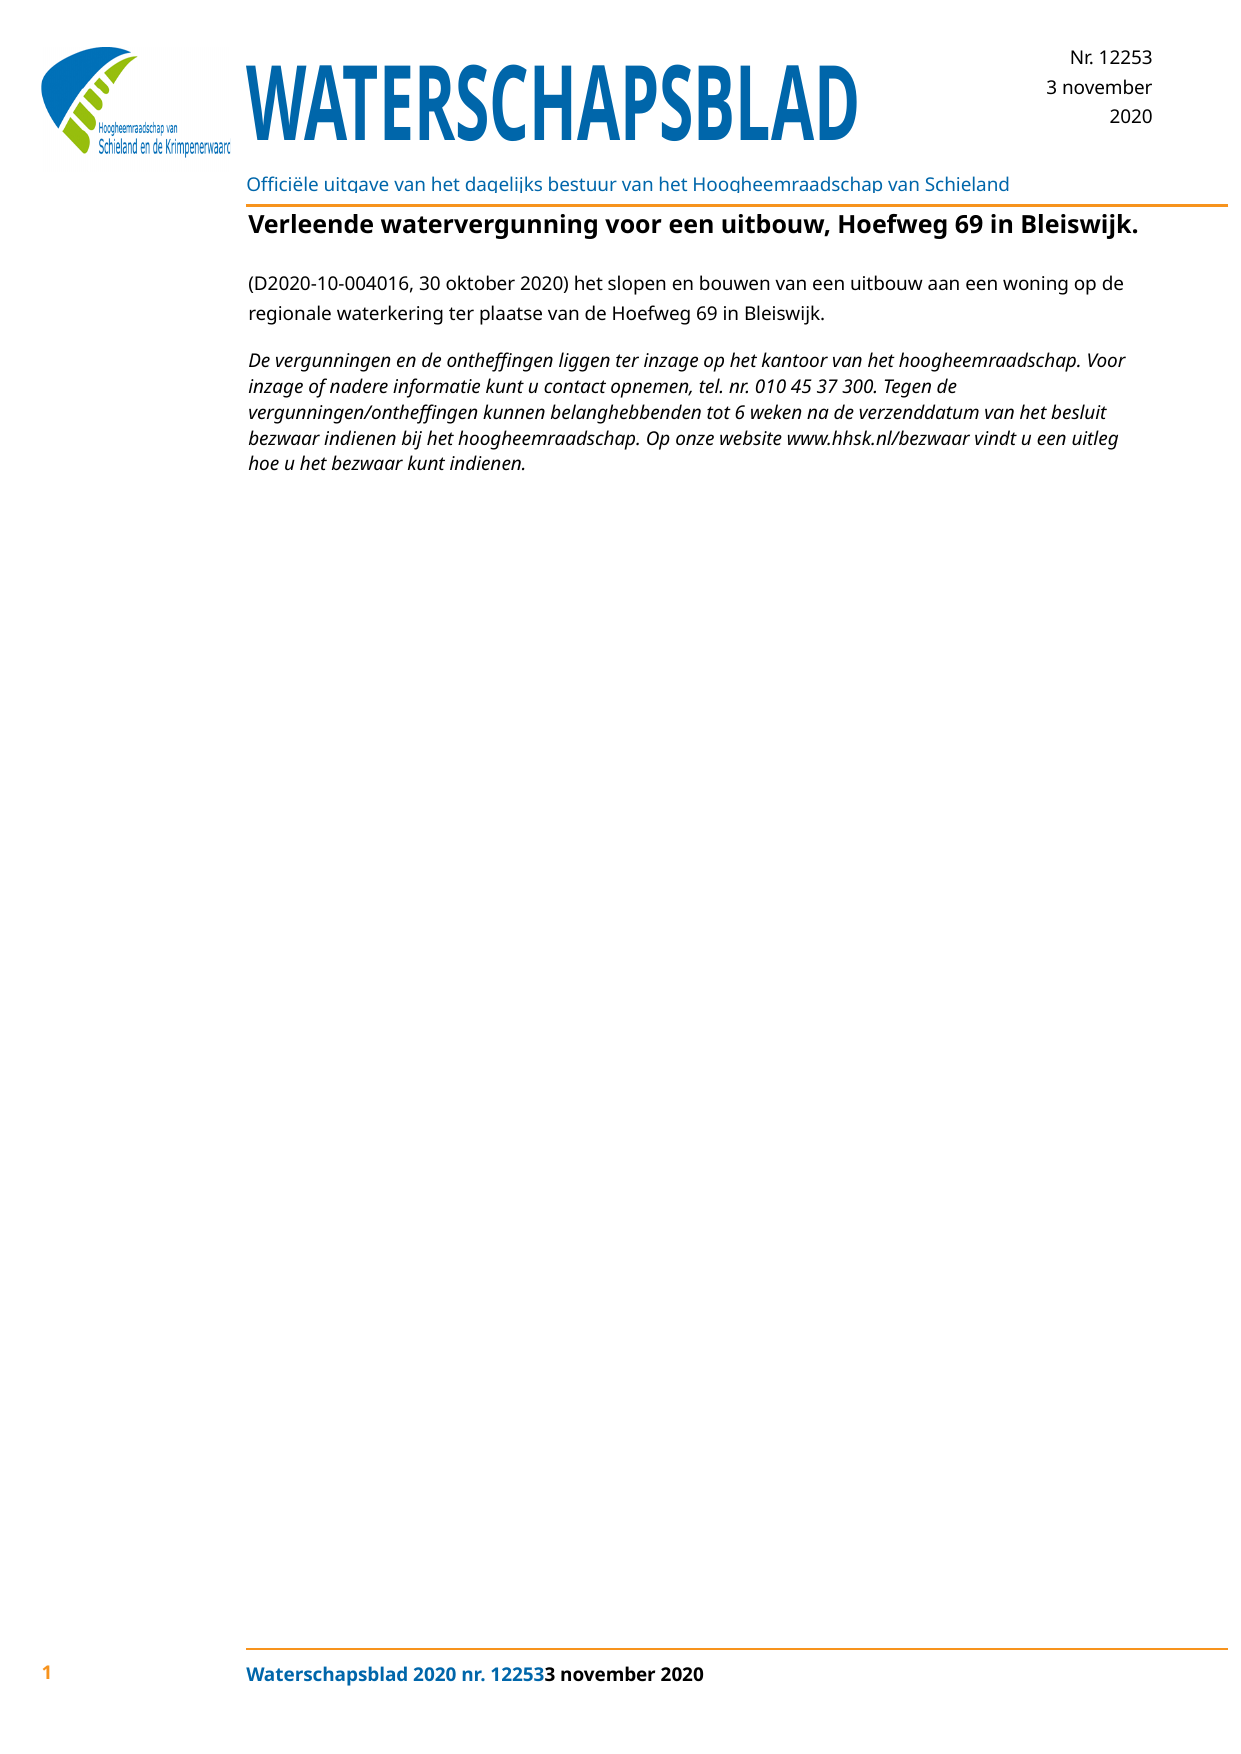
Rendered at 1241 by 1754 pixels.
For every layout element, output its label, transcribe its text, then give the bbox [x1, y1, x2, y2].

picture [41, 47, 231, 172]
text (D2020-10-004016, 30 oktober 2020) het slopen en bouwen van een uitbouw aan een woning op de regionale waterkering ter plaatse van de Hoefweg 69 in Bleiswijk. [248, 270, 1152, 326]
text De vergunningen en de ontheffingen liggen ter inzage op het kantoor van het hoogheemraadschap. Voor inzage of nadere informatie kunt u contact opnemen, tel. nr. 010 45 37 300. Tegen de vergunningen/ontheffingen kunnen belanghebbenden tot 6 weken na de verzenddatum van het besluit bezwaar indienen bij het hoogheemraadschap. Op onze website www.hhsk.nl/bezwaar vindt u een uitleg hoe u het bezwaar kunt indienen. [248, 348, 1152, 476]
text Verleende watervergunning voor een uitbouw, Hoefweg 69 in Bleiswijk. [248, 207, 1152, 241]
